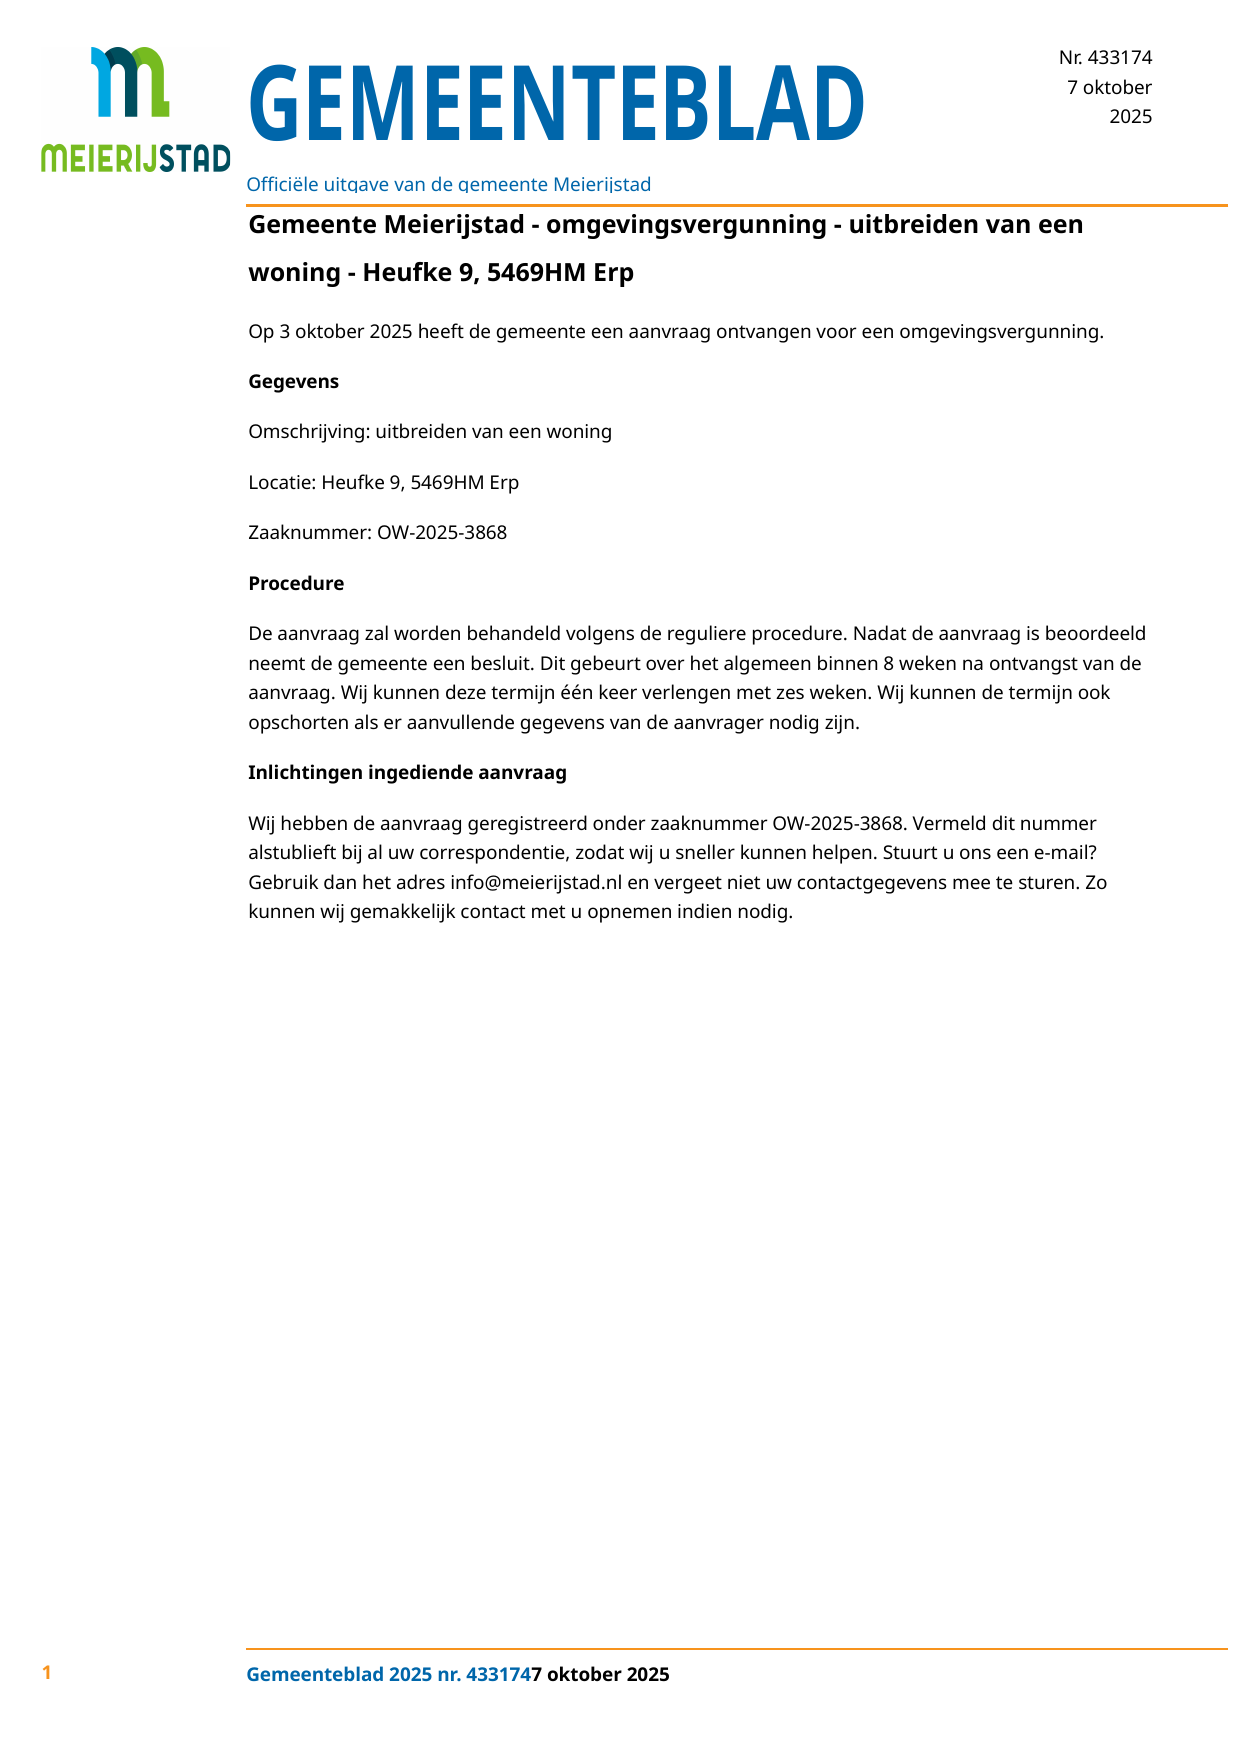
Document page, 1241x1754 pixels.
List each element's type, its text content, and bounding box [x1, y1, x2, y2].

text Locatie: Heufke 9, 5469HM Erp [248, 469, 1152, 495]
text Gegevens [248, 368, 1152, 394]
text Op 3 oktober 2025 heeft de gemeente een aanvraag ontvangen voor een omgevingsvergunning. [248, 318, 1152, 344]
text Omschrijving: uitbreiden van een woning [248, 419, 1152, 444]
text Gemeente Meierijstad - omgevingsvergunning - uitbreiden van een woning - Heufke 9, 5469HM Erp [248, 207, 1152, 288]
text Zaaknummer: OW-2025-3868 [248, 519, 1152, 545]
text Wij hebben de aanvraag geregistreerd onder zaaknummer OW-2025-3868. Vermeld dit nummer alstublieft bij al uw correspondentie, zodat wij u sneller kunnen helpen. Stuurt u ons een e-mail? Gebruik dan het adres info@meierijstad.nl en vergeet niet uw contactgegevens mee te sturen. Zo kunnen wij gemakkelijk contact met u opnemen indien nodig. [248, 810, 1152, 924]
picture [41, 47, 231, 172]
text Procedure [248, 570, 1152, 596]
text Inlichtingen ingediende aanvraag [248, 759, 1152, 785]
text De aanvraag zal worden behandeld volgens de reguliere procedure. Nadat de aanvraag is beoordeeld neemt de gemeente een besluit. Dit gebeurt over het algemeen binnen 8 weken na ontvangst van de aanvraag. Wij kunnen deze termijn één keer verlengen met zes weken. Wij kunnen de termijn ook opschorten als er aanvullende gegevens van de aanvrager nodig zijn. [248, 620, 1152, 735]
